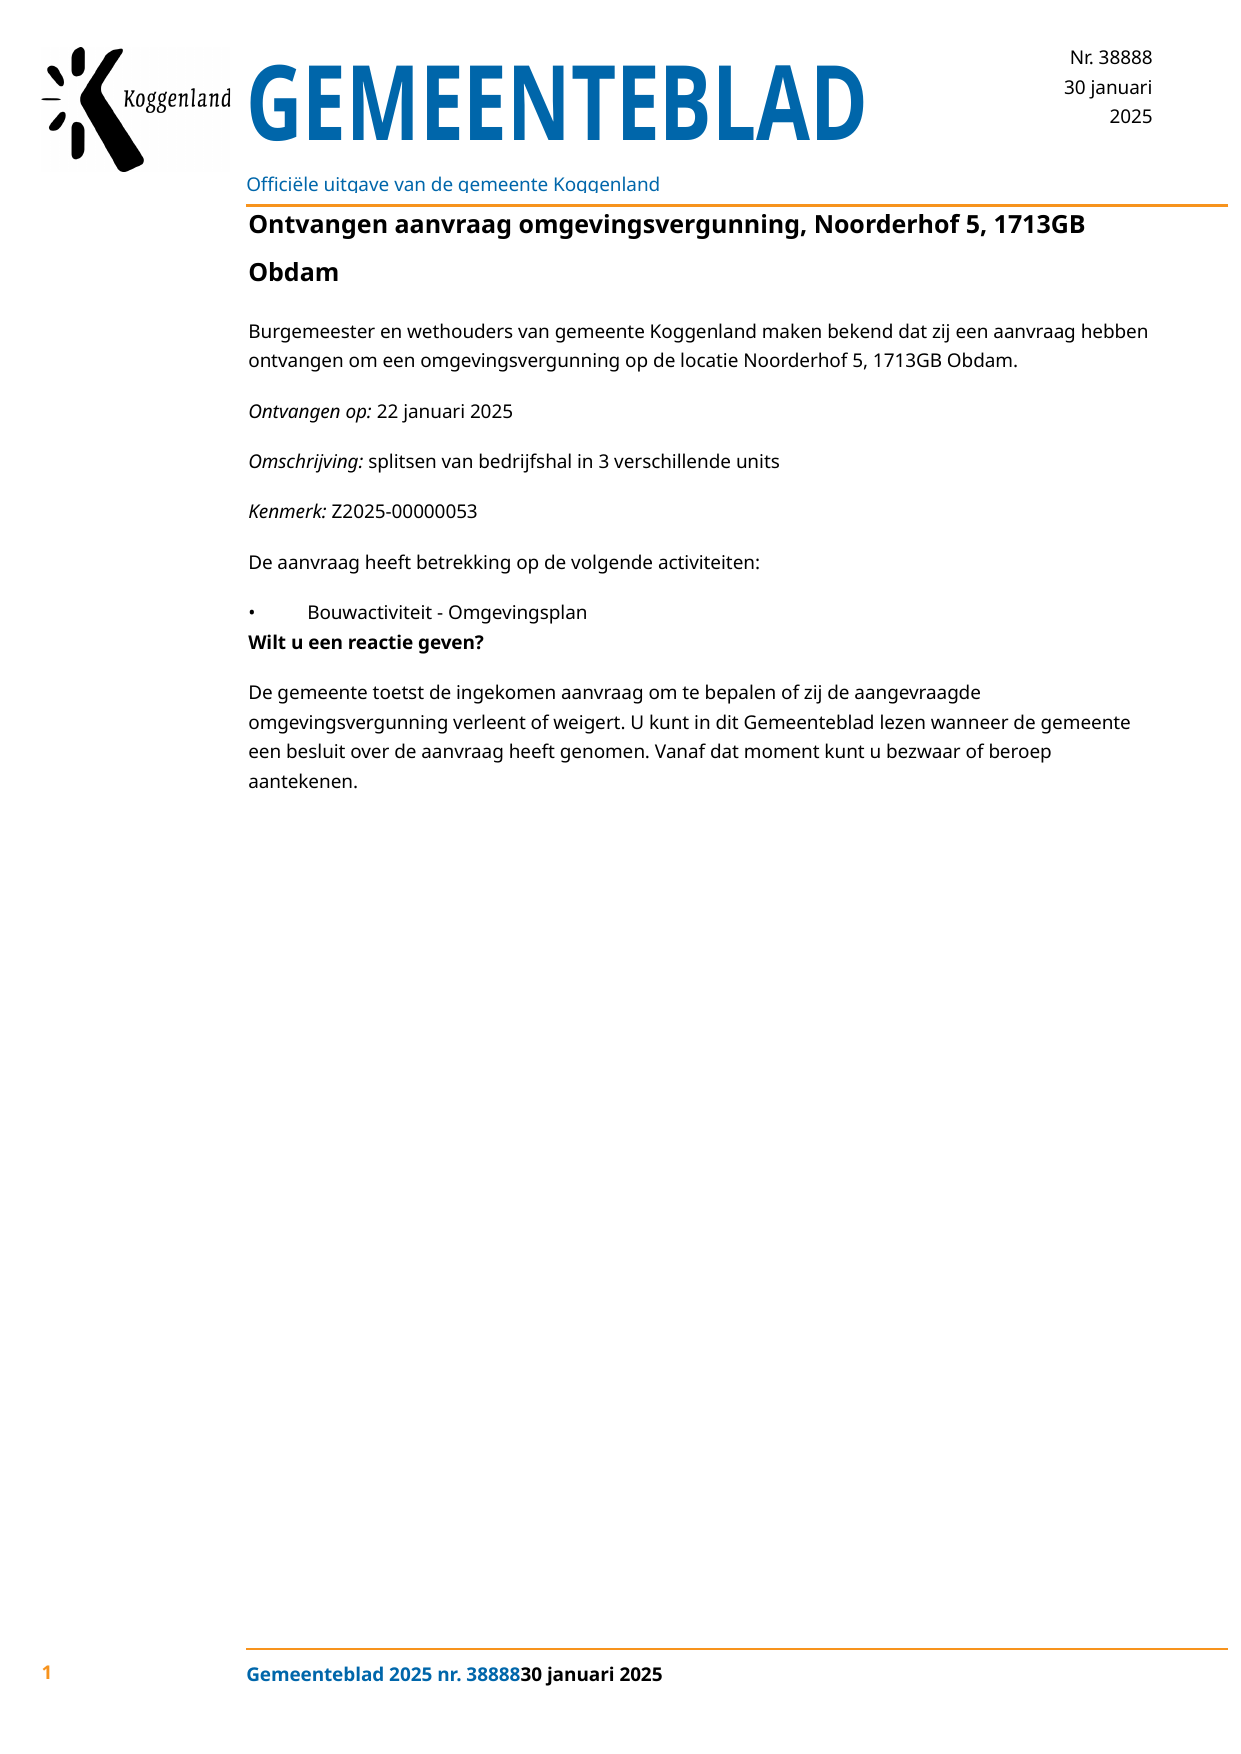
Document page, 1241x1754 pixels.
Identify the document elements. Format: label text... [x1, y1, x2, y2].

text De gemeente toetst de ingekomen aanvraag om te bepalen of zij de aangevraagde omgevingsvergunning verleent of weigert. U kunt in dit Gemeenteblad lezen wanneer de gemeente een besluit over de aanvraag heeft genomen. Vanaf dat moment kunt u bezwaar of beroep aantekenen. [248, 679, 1152, 794]
text Kenmerk: Z2025-00000053 [248, 499, 1152, 524]
text Burgemeester en wethouders van gemeente Koggenland maken bekend dat zij een aanvraag hebben ontvangen om een omgevingsvergunning op de locatie Noorderhof 5, 1713GB Obdam. [248, 318, 1152, 373]
text Wilt u een reactie geven? [248, 629, 1152, 655]
text Omschrijving: splitsen van bedrijfshal in 3 verschillende units [248, 448, 1152, 474]
picture [41, 47, 231, 172]
text Ontvangen aanvraag omgevingsvergunning, Noorderhof 5, 1713GB Obdam [248, 207, 1152, 288]
list Bouwactiviteit - Omgevingsplan [248, 599, 1152, 625]
text De aanvraag heeft betrekking op de volgende activiteiten: [248, 549, 1152, 575]
text Ontvangen op: 22 januari 2025 [248, 398, 1152, 424]
